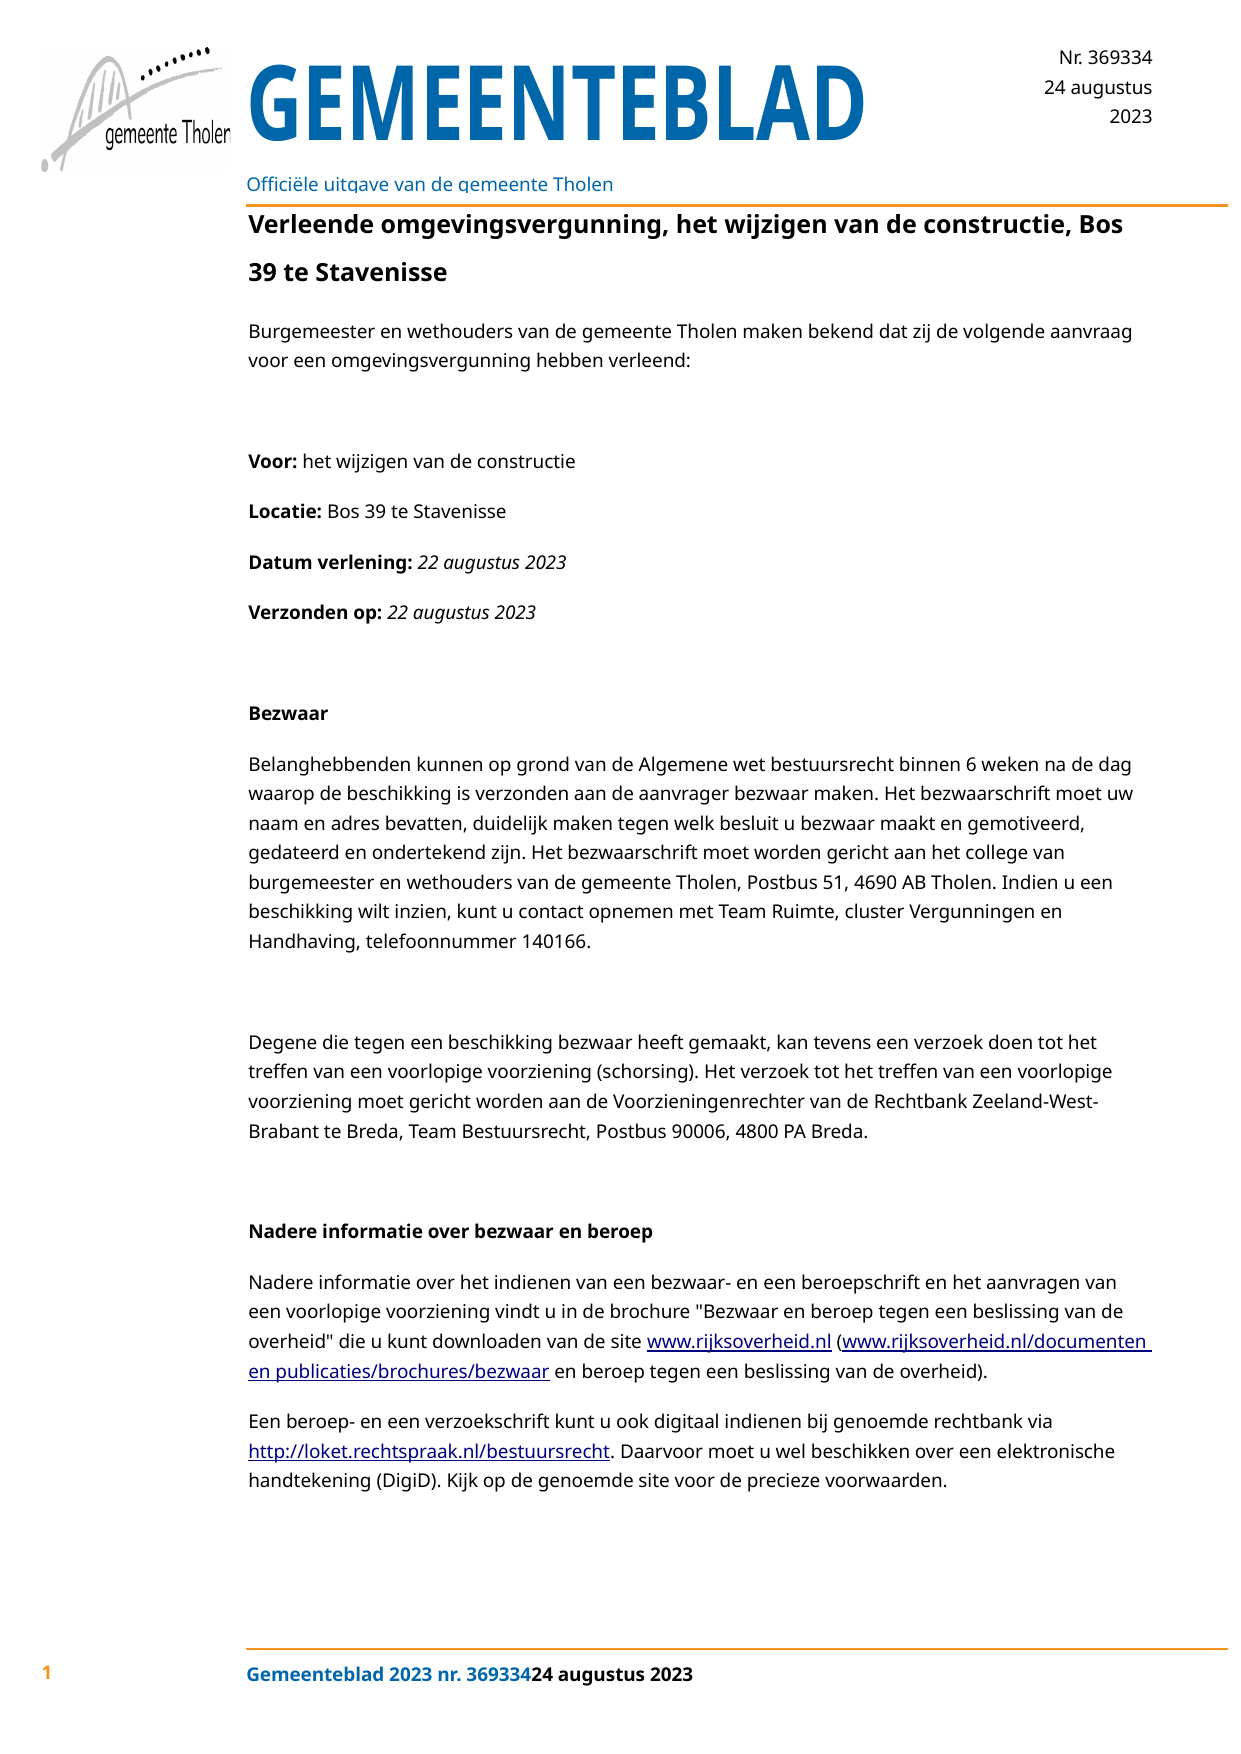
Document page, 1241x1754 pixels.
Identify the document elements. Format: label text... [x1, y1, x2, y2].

text Verzonden op: 22 augustus 2023 [248, 599, 1152, 625]
picture [41, 47, 231, 172]
text Nadere informatie over het indienen van een bezwaar- en een beroepschrift en het aanvragen van een voorlopige voorziening vindt u in de brochure "Bezwaar en beroep tegen een beslissing van de overheid" die u kunt downloaden van de site www.rijksoverheid.nl (www.rijksoverheid.nl/documenten en publicaties/brochures/bezwaar en beroep tegen een beslissing van de overheid). [248, 1269, 1152, 1384]
text Locatie: Bos 39 te Stavenisse [248, 499, 1152, 524]
text Bezwaar [248, 700, 1152, 726]
text Datum verlening: 22 augustus 2023 [248, 549, 1152, 575]
text Verleende omgevingsvergunning, het wijzigen van de constructie, Bos 39 te Stavenisse [248, 207, 1152, 288]
text Een beroep- en een verzoekschrift kunt u ook digitaal indienen bij genoemde rechtbank via http://loket.rechtspraak.nl/bestuursrecht. Daarvoor moet u wel beschikken over een elektronische handtekening (DigiD). Kijk op de genoemde site voor de precieze voorwaarden. [248, 1408, 1152, 1493]
text Burgemeester en wethouders van de gemeente Tholen maken bekend dat zij de volgende aanvraag voor een omgevingsvergunning hebben verleend: [248, 318, 1152, 373]
text Belanghebbenden kunnen op grond van de Algemene wet bestuursrecht binnen 6 weken na de dag waarop de beschikking is verzonden aan de aanvrager bezwaar maken. Het bezwaarschrift moet uw naam en adres bevatten, duidelijk maken tegen welk besluit u bezwaar maakt en gemotiveerd, gedateerd en ondertekend zijn. Het bezwaarschrift moet worden gericht aan het college van burgemeester en wethouders van de gemeente Tholen, Postbus 51, 4690 AB Tholen. Indien u een beschikking wilt inzien, kunt u contact opnemen met Team Ruimte, cluster Vergunningen en Handhaving, telefoonnummer 140166. [248, 751, 1152, 954]
text Degene die tegen een beschikking bezwaar heeft gemaakt, kan tevens een verzoek doen tot het treffen van een voorlopige voorziening (schorsing). Het verzoek tot het treffen van een voorlopige voorziening moet gericht worden aan de Voorzieningenrechter van de Rechtbank Zeeland-West-Brabant te Breda, Team Bestuursrecht, Postbus 90006, 4800 PA Breda. [248, 1029, 1152, 1144]
text Voor: het wijzigen van de constructie [248, 448, 1152, 474]
text Nadere informatie over bezwaar en beroep [248, 1219, 1152, 1244]
